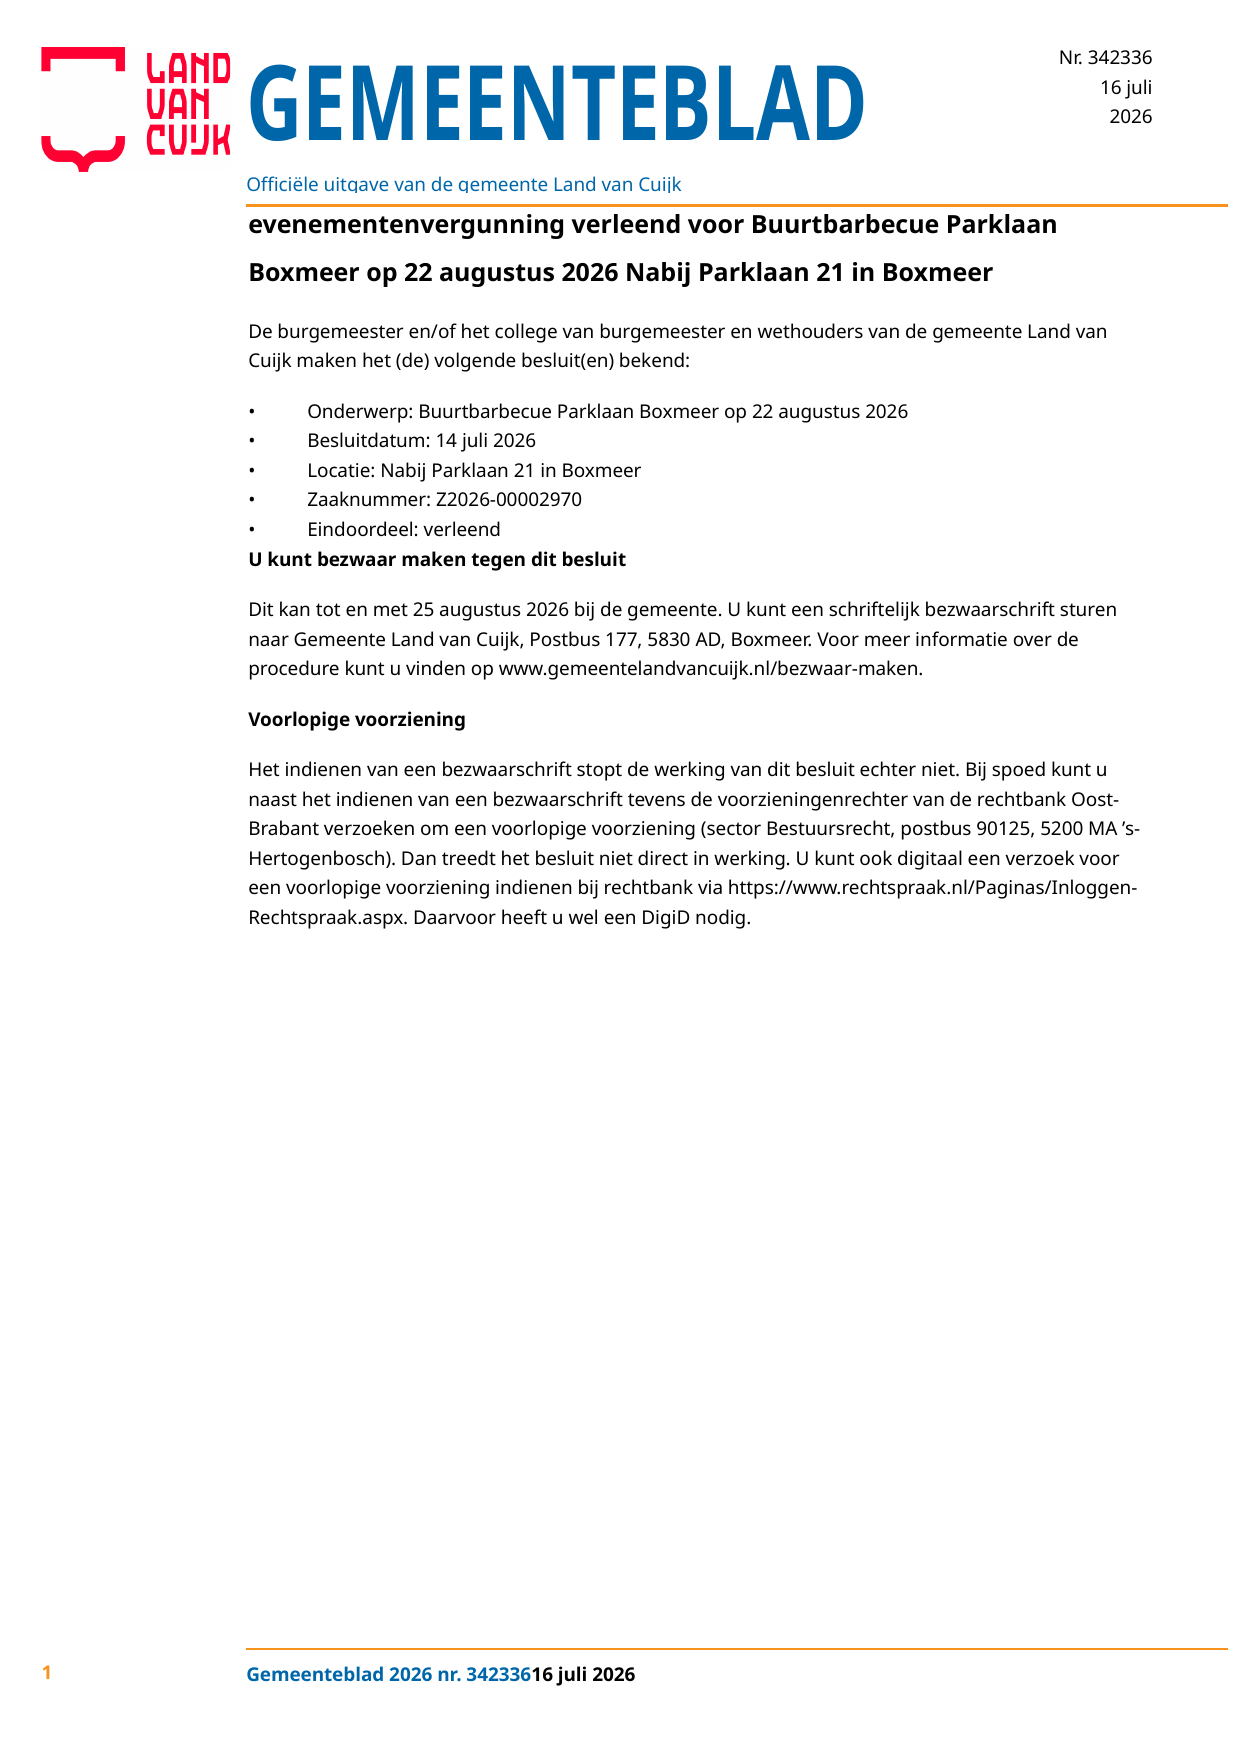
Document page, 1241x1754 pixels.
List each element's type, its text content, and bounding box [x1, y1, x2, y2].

list Locatie: Nabij Parklaan 21 in Boxmeer [248, 457, 1152, 483]
list Besluitdatum: 14 juli 2026 [248, 427, 1152, 453]
text evenementenvergunning verleend voor Buurtbarbecue Parklaan Boxmeer op 22 augustus 2026 Nabij Parklaan 21 in Boxmeer [248, 207, 1152, 288]
list Onderwerp: Buurtbarbecue Parklaan Boxmeer op 22 augustus 2026 [248, 398, 1152, 424]
list Eindoordeel: verleend [248, 516, 1152, 542]
text Het indienen van een bezwaarschrift stopt de werking van dit besluit echter niet. Bij spoed kunt u naast het indienen van een bezwaarschrift tevens de voorzieningenrechter van de rechtbank Oost-Brabant verzoeken om een voorlopige voorziening (sector Bestuursrecht, postbus 90125, 5200 MA ’s-Hertogenbosch). Dan treedt het besluit niet direct in werking. U kunt ook digitaal een verzoek voor een voorlopige voorziening indienen bij rechtbank via https://www.rechtspraak.nl/Paginas/Inloggen-Rechtspraak.aspx. Daarvoor heeft u wel een DigiD nodig. [248, 756, 1152, 930]
text Voorlopige voorziening [248, 706, 1152, 732]
text Dit kan tot en met 25 augustus 2026 bij de gemeente. U kunt een schriftelijk bezwaarschrift sturen naar Gemeente Land van Cuijk, Postbus 177, 5830 AD, Boxmeer. Voor meer informatie over de procedure kunt u vinden op www.gemeentelandvancuijk.nl/bezwaar-maken. [248, 596, 1152, 681]
text De burgemeester en/of het college van burgemeester en wethouders van de gemeente Land van Cuijk maken het (de) volgende besluit(en) bekend: [248, 318, 1152, 373]
picture [41, 47, 231, 172]
list Zaaknummer: Z2026-00002970 [248, 487, 1152, 512]
text U kunt bezwaar maken tegen dit besluit [248, 546, 1152, 572]
